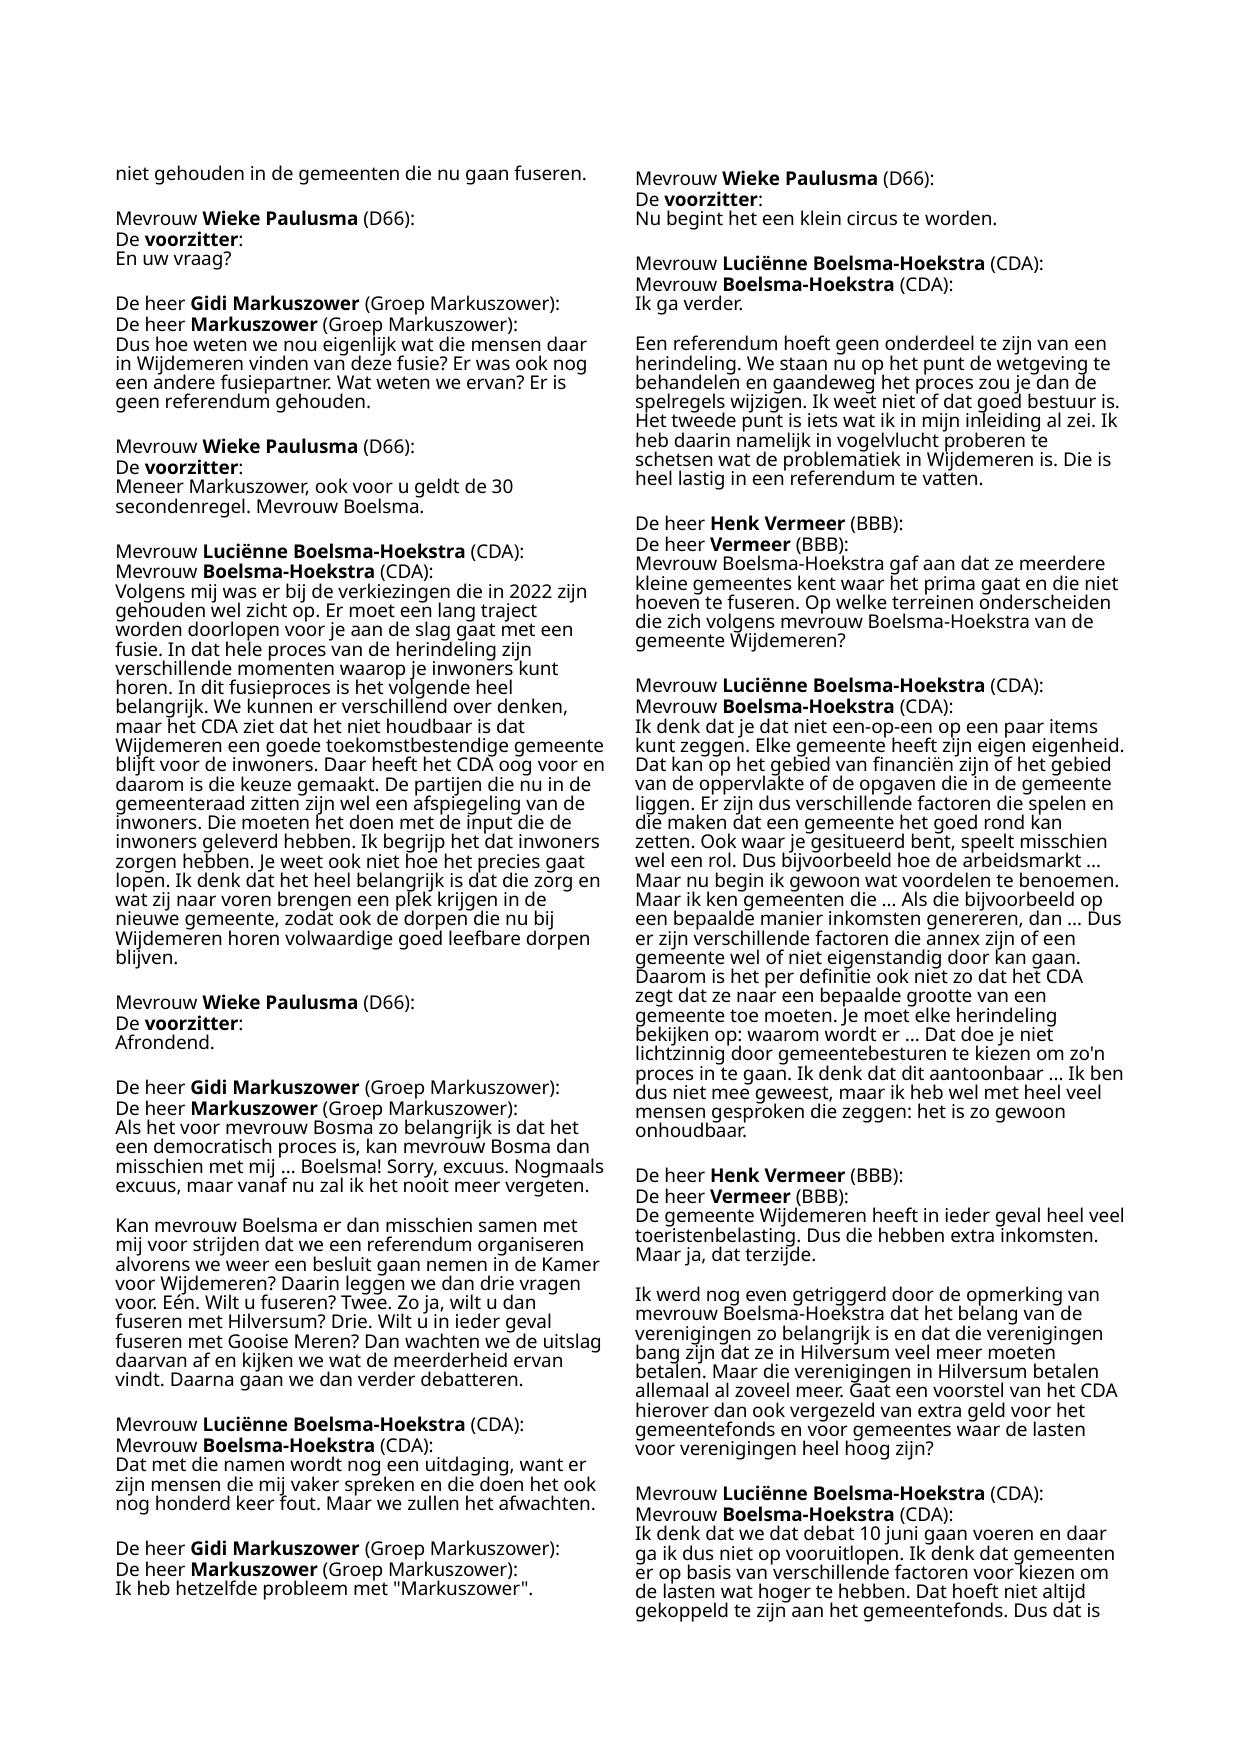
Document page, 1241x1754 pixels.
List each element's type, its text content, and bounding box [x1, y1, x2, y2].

text De heer Gidi Markuszower (Groep Markuszower): [115, 291, 605, 316]
text En uw vraag? [115, 250, 605, 270]
text De voorzitter: [115, 231, 605, 250]
text Mevrouw Luciënne Boelsma-Hoekstra (CDA): [115, 1411, 605, 1437]
text Meneer Markuszower, ook voor u geldt de 30 secondenregel. Mevrouw Boelsma. [115, 478, 605, 517]
text De heer Markuszower (Groep Markuszower): [115, 316, 605, 336]
text De voorzitter: [115, 459, 605, 478]
text De voorzitter: [635, 191, 1125, 210]
text De heer Gidi Markuszower (Groep Markuszower): [115, 1535, 605, 1561]
text Ik heb hetzelfde probleem met "Markuszower". [115, 1580, 605, 1599]
text Mevrouw Wieke Paulusma (D66): [115, 433, 605, 459]
text Mevrouw Luciënne Boelsma-Hoekstra (CDA): [635, 250, 1125, 276]
text De heer Henk Vermeer (BBB): [635, 1162, 1125, 1188]
text De heer Markuszower (Groep Markuszower): [115, 1100, 605, 1119]
text Mevrouw Boelsma-Hoekstra (CDA): [635, 698, 1125, 718]
text De heer Gidi Markuszower (Groep Markuszower): [115, 1074, 605, 1100]
text Mevrouw Boelsma-Hoekstra (CDA): [115, 1437, 605, 1456]
text De heer Henk Vermeer (BBB): [635, 510, 1125, 536]
text Mevrouw Boelsma-Hoekstra gaf aan dat ze meerdere kleine gemeentes kent waar het prima gaat en die niet hoeven te fuseren. Op welke terreinen onderscheiden die zich volgens mevrouw Boelsma-Hoekstra van de gemeente Wijdemeren? [635, 555, 1125, 652]
text Mevrouw Wieke Paulusma (D66): [115, 989, 605, 1015]
text Mevrouw Wieke Paulusma (D66): [635, 165, 1125, 191]
text Mevrouw Boelsma-Hoekstra (CDA): [635, 276, 1125, 295]
text Nu begint het een klein circus te worden. [635, 210, 1125, 229]
text niet gehouden in de gemeenten die nu gaan fuseren. [115, 165, 605, 184]
text Een referendum hoeft geen onderdeel te zijn van een herindeling. We staan nu op het punt de wetgeving te behandelen en gaandeweg het proces zou je dan de spelregels wijzigen. Ik weet niet of dat goed bestuur is. Het tweede punt is iets wat ik in mijn inleiding al zei. Ik heb daarin namelijk in vogelvlucht proberen te schetsen wat de problematiek in Wijdemeren is. Die is heel lastig in een referendum te vatten. [635, 335, 1125, 489]
text Volgens mij was er bij de verkiezingen die in 2022 zijn gehouden wel zicht op. Er moet een lang traject worden doorlopen voor je aan de slag gaat met een fusie. In dat hele proces van de herindeling zijn verschillende momenten waarop je inwoners kunt horen. In dit fusieproces is het volgende heel belangrijk. We kunnen er verschillend over denken, maar het CDA ziet dat het niet houdbaar is dat Wijdemeren een goede toekomstbestendige gemeente blijft voor de inwoners. Daar heeft het CDA oog voor en daarom is die keuze gemaakt. De partijen die nu in de gemeenteraad zitten zijn wel een afspiegeling van de inwoners. Die moeten het doen met de input die de inwoners geleverd hebben. Ik begrijp het dat inwoners zorgen hebben. Je weet ook niet hoe het precies gaat lopen. Ik denk dat het heel belangrijk is dat die zorg en wat zij naar voren brengen een plek krijgen in de nieuwe gemeente, zodat ook de dorpen die nu bij Wijdemeren horen volwaardige goed leefbare dorpen blijven. [115, 583, 605, 968]
text Mevrouw Wieke Paulusma (D66): [115, 205, 605, 231]
text De heer Vermeer (BBB): [635, 536, 1125, 555]
text De voorzitter: [115, 1015, 605, 1034]
text Kan mevrouw Boelsma er dan misschien samen met mij voor strijden dat we een referendum organiseren alvorens we weer een besluit gaan nemen in de Kamer voor Wijdemeren? Daarin leggen we dan drie vragen voor. Eén. Wilt u fuseren? Twee. Zo ja, wilt u dan fuseren met Hilversum? Drie. Wilt u in ieder geval fuseren met Gooise Meren? Dan wachten we de uitslag daarvan af en kijken we wat de meerderheid ervan vindt. Daarna gaan we dan verder debatteren. [115, 1217, 605, 1390]
text Mevrouw Luciënne Boelsma-Hoekstra (CDA): [635, 1480, 1125, 1506]
text Afrondend. [115, 1034, 605, 1053]
text De heer Markuszower (Groep Markuszower): [115, 1561, 605, 1580]
text Mevrouw Luciënne Boelsma-Hoekstra (CDA): [635, 673, 1125, 698]
text Ik werd nog even getriggerd door de opmerking van mevrouw Boelsma-Hoekstra dat het belang van de verenigingen zo belangrijk is en dat die verenigingen bang zijn dat ze in Hilversum veel meer moeten betalen. Maar die verenigingen in Hilversum betalen allemaal al zoveel meer. Gaat een voorstel van het CDA hierover dan ook vergezeld van extra geld voor het gemeentefonds en voor gemeentes waar de lasten voor verenigingen heel hoog zijn? [635, 1286, 1125, 1459]
text Ik ga verder. [635, 295, 1125, 315]
text De heer Vermeer (BBB): [635, 1188, 1125, 1207]
text Mevrouw Boelsma-Hoekstra (CDA): [115, 563, 605, 583]
text Dat met die namen wordt nog een uitdaging, want er zijn mensen die mij vaker spreken en die doen het ook nog honderd keer fout. Maar we zullen het afwachten. [115, 1456, 605, 1514]
text Mevrouw Boelsma-Hoekstra (CDA): [635, 1506, 1125, 1525]
text Mevrouw Luciënne Boelsma-Hoekstra (CDA): [115, 538, 605, 563]
text De gemeente Wijdemeren heeft in ieder geval heel veel toeristenbelasting. Dus die hebben extra inkomsten. Maar ja, dat terzijde. [635, 1207, 1125, 1265]
text Ik denk dat we dat debat 10 juni gaan voeren en daar ga ik dus niet op vooruitlopen. Ik denk dat gemeenten er op basis van verschillende factoren voor kiezen om de lasten wat hoger te hebben. Dat hoeft niet altijd gekoppeld te zijn aan het gemeentefonds. Dus dat is [635, 1525, 1125, 1622]
text Dus hoe weten we nou eigenlijk wat die mensen daar in Wijdemeren vinden van deze fusie? Er was ook nog een andere fusiepartner. Wat weten we ervan? Er is geen referendum gehouden. [115, 336, 605, 413]
text Als het voor mevrouw Bosma zo belangrijk is dat het een democratisch proces is, kan mevrouw Bosma dan misschien met mij … Boelsma! Sorry, excuus. Nogmaals excuus, maar vanaf nu zal ik het nooit meer vergeten. [115, 1119, 605, 1196]
text Ik denk dat je dat niet een-op-een op een paar items kunt zeggen. Elke gemeente heeft zijn eigen eigenheid. Dat kan op het gebied van financiën zijn of het gebied van de oppervlakte of de opgaven die in de gemeente liggen. Er zijn dus verschillende factoren die spelen en die maken dat een gemeente het goed rond kan zetten. Ook waar je gesitueerd bent, speelt misschien wel een rol. Dus bijvoorbeeld hoe de arbeidsmarkt … Maar nu begin ik gewoon wat voordelen te benoemen. Maar ik ken gemeenten die … Als die bijvoorbeeld op een bepaalde manier inkomsten genereren, dan … Dus er zijn verschillende factoren die annex zijn of een gemeente wel of niet eigenstandig door kan gaan. Daarom is het per definitie ook niet zo dat het CDA zegt dat ze naar een bepaalde grootte van een gemeente toe moeten. Je moet elke herindeling bekijken op: waarom wordt er … Dat doe je niet lichtzinnig door gemeentebesturen te kiezen om zo'n proces in te gaan. Ik denk dat dit aantoonbaar … Ik ben dus niet mee geweest, maar ik heb wel met heel veel mensen gesproken die zeggen: het is zo gewoon onhoudbaar. [635, 718, 1125, 1142]
